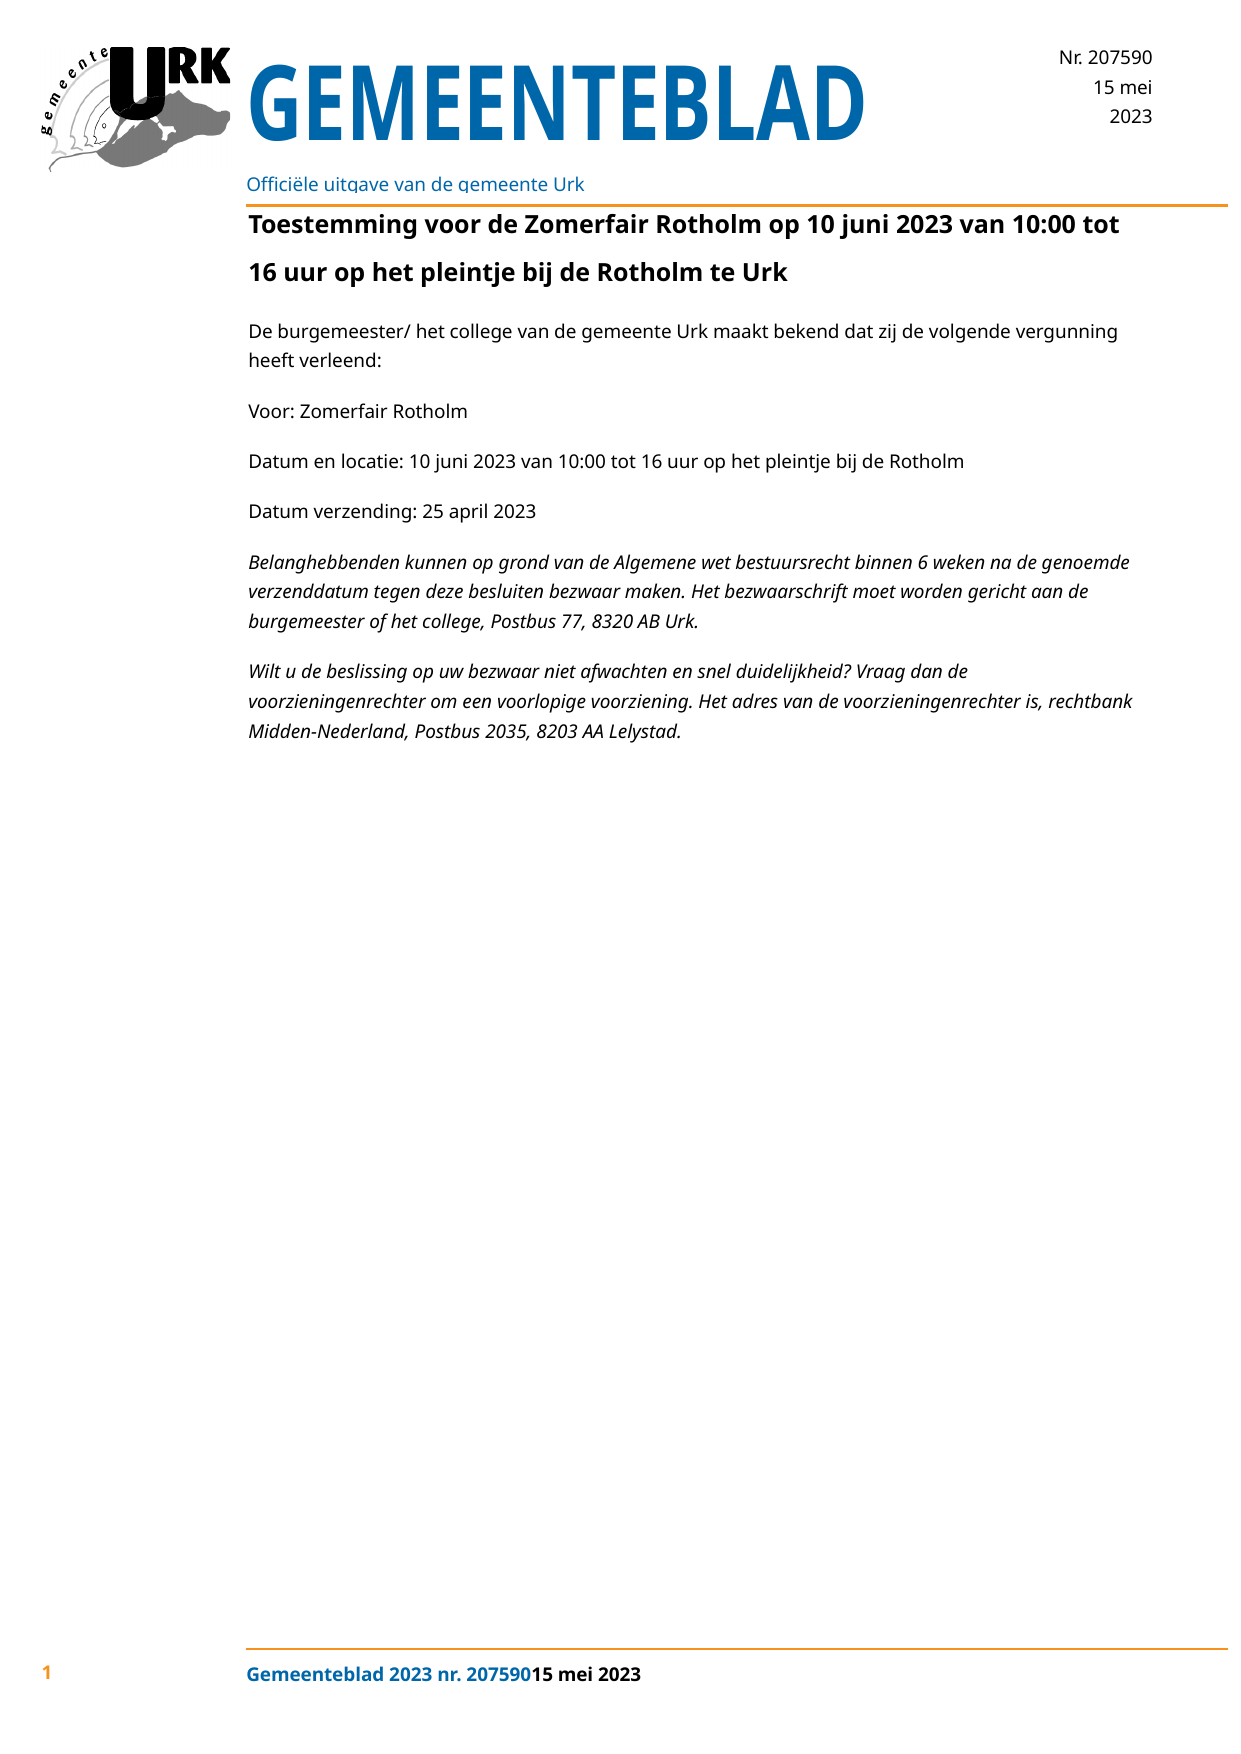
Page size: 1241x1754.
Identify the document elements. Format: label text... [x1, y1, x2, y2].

text Datum verzending: 25 april 2023 [248, 499, 1152, 524]
text Wilt u de beslissing op uw bezwaar niet afwachten en snel duidelijkheid? Vraag dan de voorzieningenrechter om een voorlopige voorziening. Het adres van de voorzieningenrechter is, rechtbank Midden-Nederland, Postbus 2035, 8203 AA Lelystad. [248, 659, 1152, 744]
text Datum en locatie: 10 juni 2023 van 10:00 tot 16 uur op het pleintje bij de Rotholm [248, 448, 1152, 474]
text Belanghebbenden kunnen op grond van de Algemene wet bestuursrecht binnen 6 weken na de genoemde verzenddatum tegen deze besluiten bezwaar maken. Het bezwaarschrift moet worden gericht aan de burgemeester of het college, Postbus 77, 8320 AB Urk. [248, 549, 1152, 634]
picture [41, 47, 231, 172]
text Voor: Zomerfair Rotholm [248, 398, 1152, 424]
text De burgemeester/ het college van de gemeente Urk maakt bekend dat zij de volgende vergunning heeft verleend: [248, 318, 1152, 373]
text Toestemming voor de Zomerfair Rotholm op 10 juni 2023 van 10:00 tot 16 uur op het pleintje bij de Rotholm te Urk [248, 207, 1152, 288]
